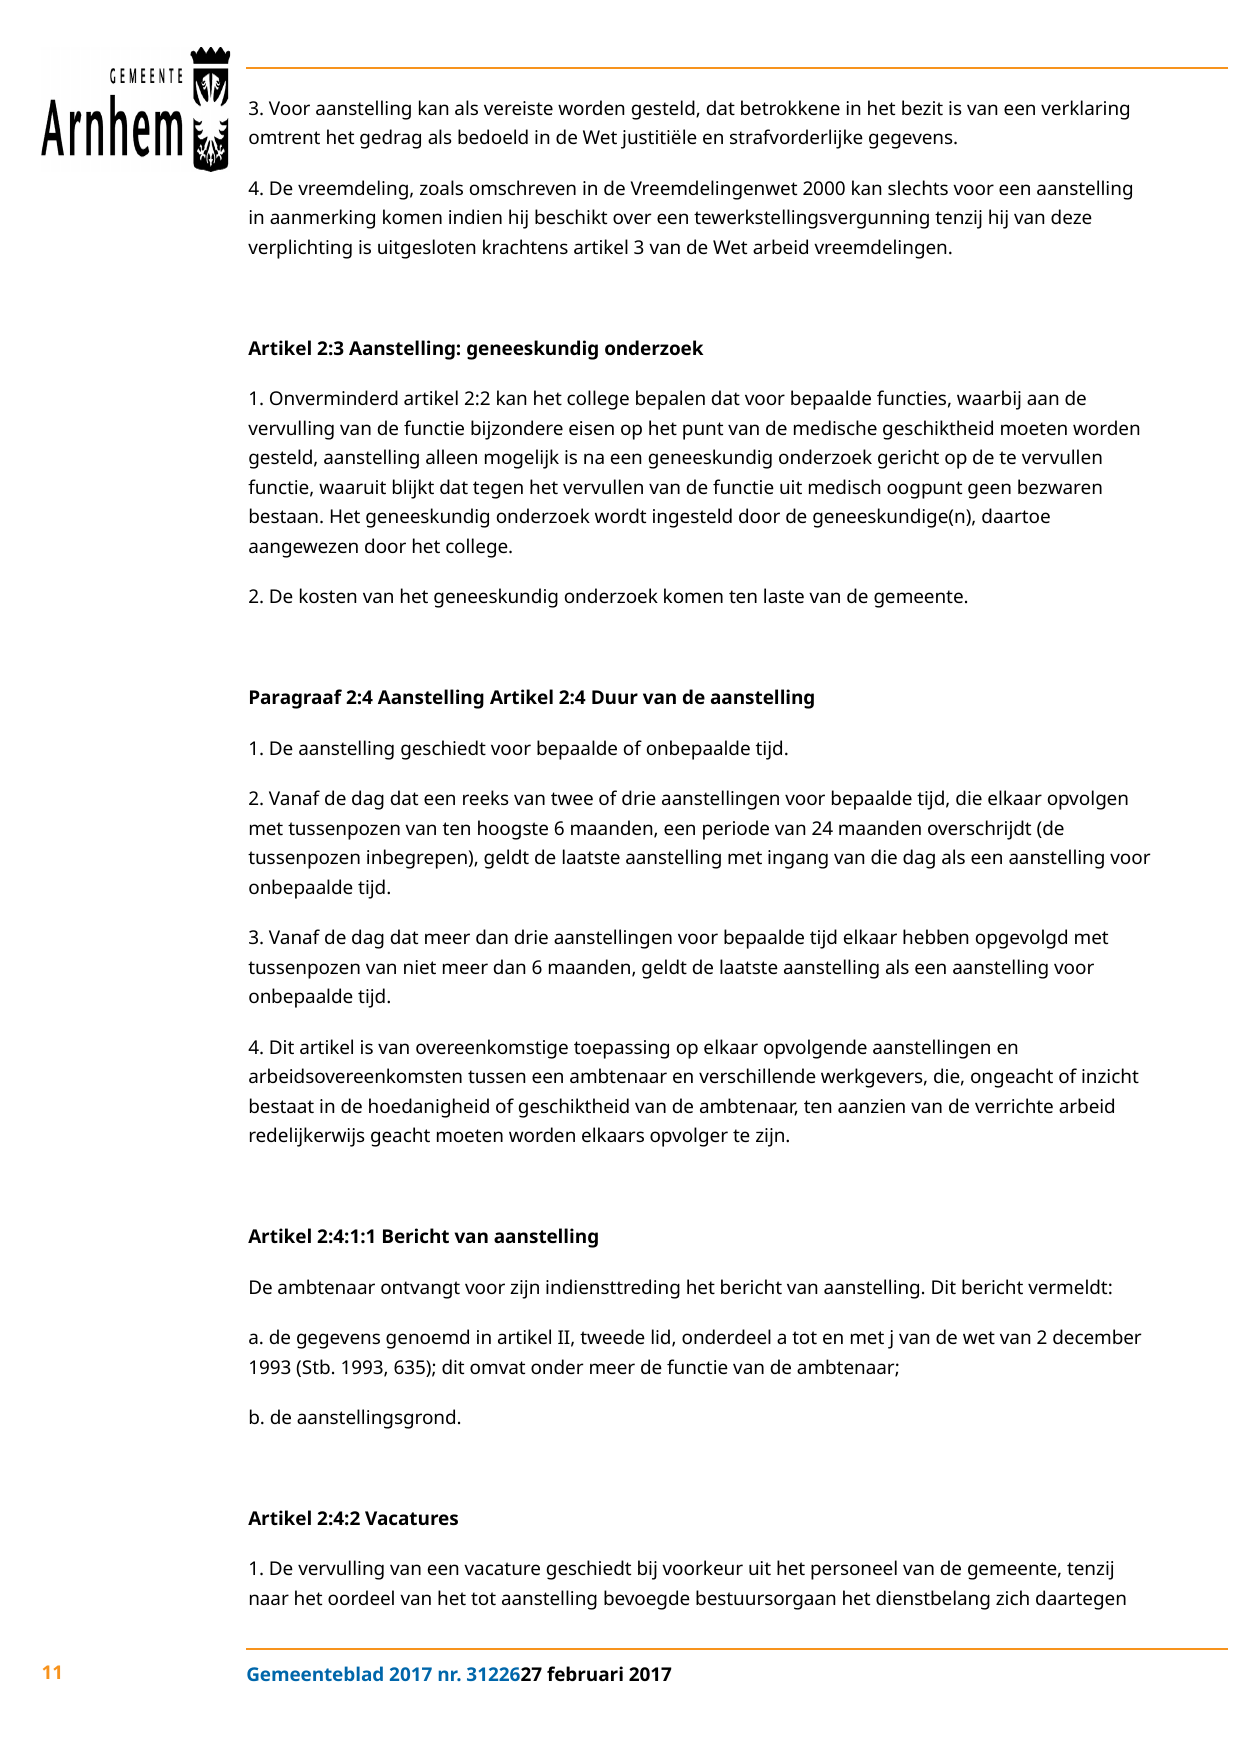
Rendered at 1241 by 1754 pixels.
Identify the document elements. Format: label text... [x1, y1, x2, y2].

text b. de aanstellingsgrond. [248, 1404, 1152, 1430]
text 1. De vervulling van een vacature geschiedt bij voorkeur uit het personeel van de gemeente, tenzij naar het oordeel van het tot aanstelling bevoegde bestuursorgaan het dienstbelang zich daartegen [248, 1556, 1152, 1611]
text 3. Vanaf de dag dat meer dan drie aanstellingen voor bepaalde tijd elkaar hebben opgevolgd met tussenpozen van niet meer dan 6 maanden, geldt de laatste aanstelling als een aanstelling voor onbepaalde tijd. [248, 924, 1152, 1009]
text 4. De vreemdeling, zoals omschreven in de Vreemdelingenwet 2000 kan slechts voor een aanstelling in aanmerking komen indien hij beschikt over een tewerkstellingsvergunning tenzij hij van deze verplichting is uitgesloten krachtens artikel 3 van de Wet arbeid vreemdelingen. [248, 175, 1152, 260]
text 2. Vanaf de dag dat een reeks van twee of drie aanstellingen voor bepaalde tijd, die elkaar opvolgen met tussenpozen van ten hoogste 6 maanden, een periode van 24 maanden overschrijdt (de tussenpozen inbegrepen), geldt de laatste aanstelling met ingang van die dag als een aanstelling voor onbepaalde tijd. [248, 785, 1152, 900]
text 4. Dit artikel is van overeenkomstige toepassing op elkaar opvolgende aanstellingen en arbeidsovereenkomsten tussen een ambtenaar en verschillende werkgevers, die, ongeacht of inzicht bestaat in de hoedanigheid of geschiktheid van de ambtenaar, ten aanzien van de verrichte arbeid redelijkerwijs geacht moeten worden elkaars opvolger te zijn. [248, 1034, 1152, 1148]
text 3. Voor aanstelling kan als vereiste worden gesteld, dat betrokkene in het bezit is van een verklaring omtrent het gedrag als bedoeld in de Wet justitiële en strafvorderlijke gegevens. [248, 95, 1152, 150]
text 1. De aanstelling geschiedt voor bepaalde of onbepaalde tijd. [248, 735, 1152, 761]
text De ambtenaar ontvangt voor zijn indiensttreding het bericht van aanstelling. Dit bericht vermeldt: [248, 1274, 1152, 1300]
text Artikel 2:3 Aanstelling: geneeskundig onderzoek [248, 335, 1152, 361]
text 1. Onverminderd artikel 2:2 kan het college bepalen dat voor bepaalde functies, waarbij aan de vervulling van de functie bijzondere eisen op het punt van de medische geschiktheid moeten worden gesteld, aanstelling alleen mogelijk is na een geneeskundig onderzoek gericht op de te vervullen functie, waaruit blijkt dat tegen het vervullen van de functie uit medisch oogpunt geen bezwaren bestaan. Het geneeskundig onderzoek wordt ingesteld door de geneeskundige(n), daartoe aangewezen door het college. [248, 385, 1152, 559]
text a. de gegevens genoemd in artikel II, tweede lid, onderdeel a tot en met j van de wet van 2 december 1993 (Stb. 1993, 635); dit omvat onder meer de functie van de ambtenaar; [248, 1324, 1152, 1380]
text Paragraaf 2:4 Aanstelling Artikel 2:4 Duur van de aanstelling [248, 684, 1152, 710]
picture [41, 47, 231, 172]
text Artikel 2:4:2 Vacatures [248, 1505, 1152, 1531]
text 2. De kosten van het geneeskundig onderzoek komen ten laste van de gemeente. [248, 583, 1152, 609]
text Artikel 2:4:1:1 Bericht van aanstelling [248, 1223, 1152, 1249]
